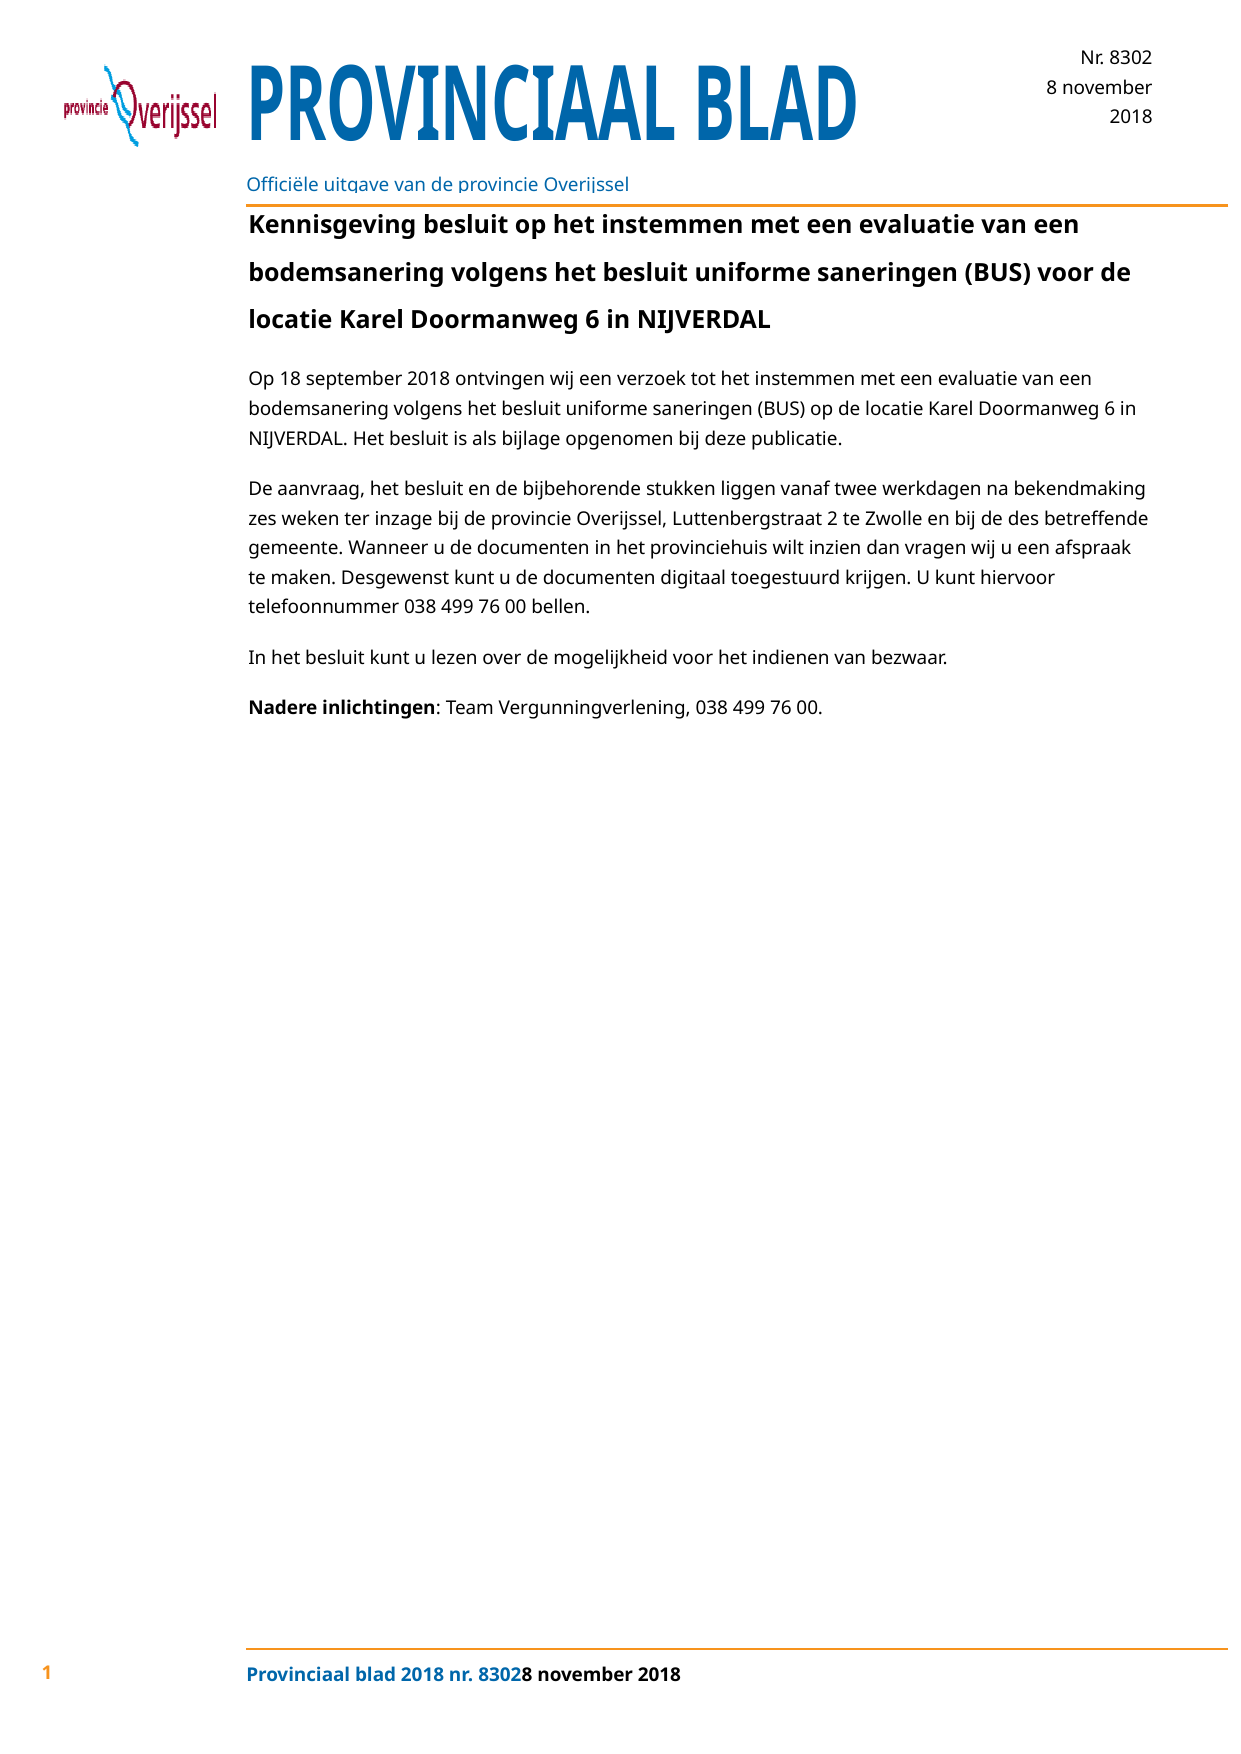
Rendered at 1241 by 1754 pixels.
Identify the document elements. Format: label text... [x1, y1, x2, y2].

picture [41, 47, 231, 172]
text Nadere inlichtingen: Team Vergunningverlening, 038 499 76 00. [248, 694, 1152, 720]
text In het besluit kunt u lezen over de mogelijkheid voor het indienen van bezwaar. [248, 644, 1152, 669]
text Op 18 september 2018 ontvingen wij een verzoek tot het instemmen met een evaluatie van een bodemsanering volgens het besluit uniforme saneringen (BUS) op de locatie Karel Doormanweg 6 in NIJVERDAL. Het besluit is als bijlage opgenomen bij deze publicatie. [248, 366, 1152, 450]
text Kennisgeving besluit op het instemmen met een evaluatie van een bodemsanering volgens het besluit uniforme saneringen (BUS) voor de locatie Karel Doormanweg 6 in NIJVERDAL [248, 207, 1152, 336]
text De aanvraag, het besluit en de bijbehorende stukken liggen vanaf twee werkdagen na bekendmaking zes weken ter inzage bij de provincie Overijssel, Luttenbergstraat 2 te Zwolle en bij de des betreffende gemeente. Wanneer u de documenten in het provinciehuis wilt inzien dan vragen wij u een afspraak te maken. Desgewenst kunt u de documenten digitaal toegestuurd krijgen. U kunt hiervoor telefoonnummer 038 499 76 00 bellen. [248, 475, 1152, 619]
